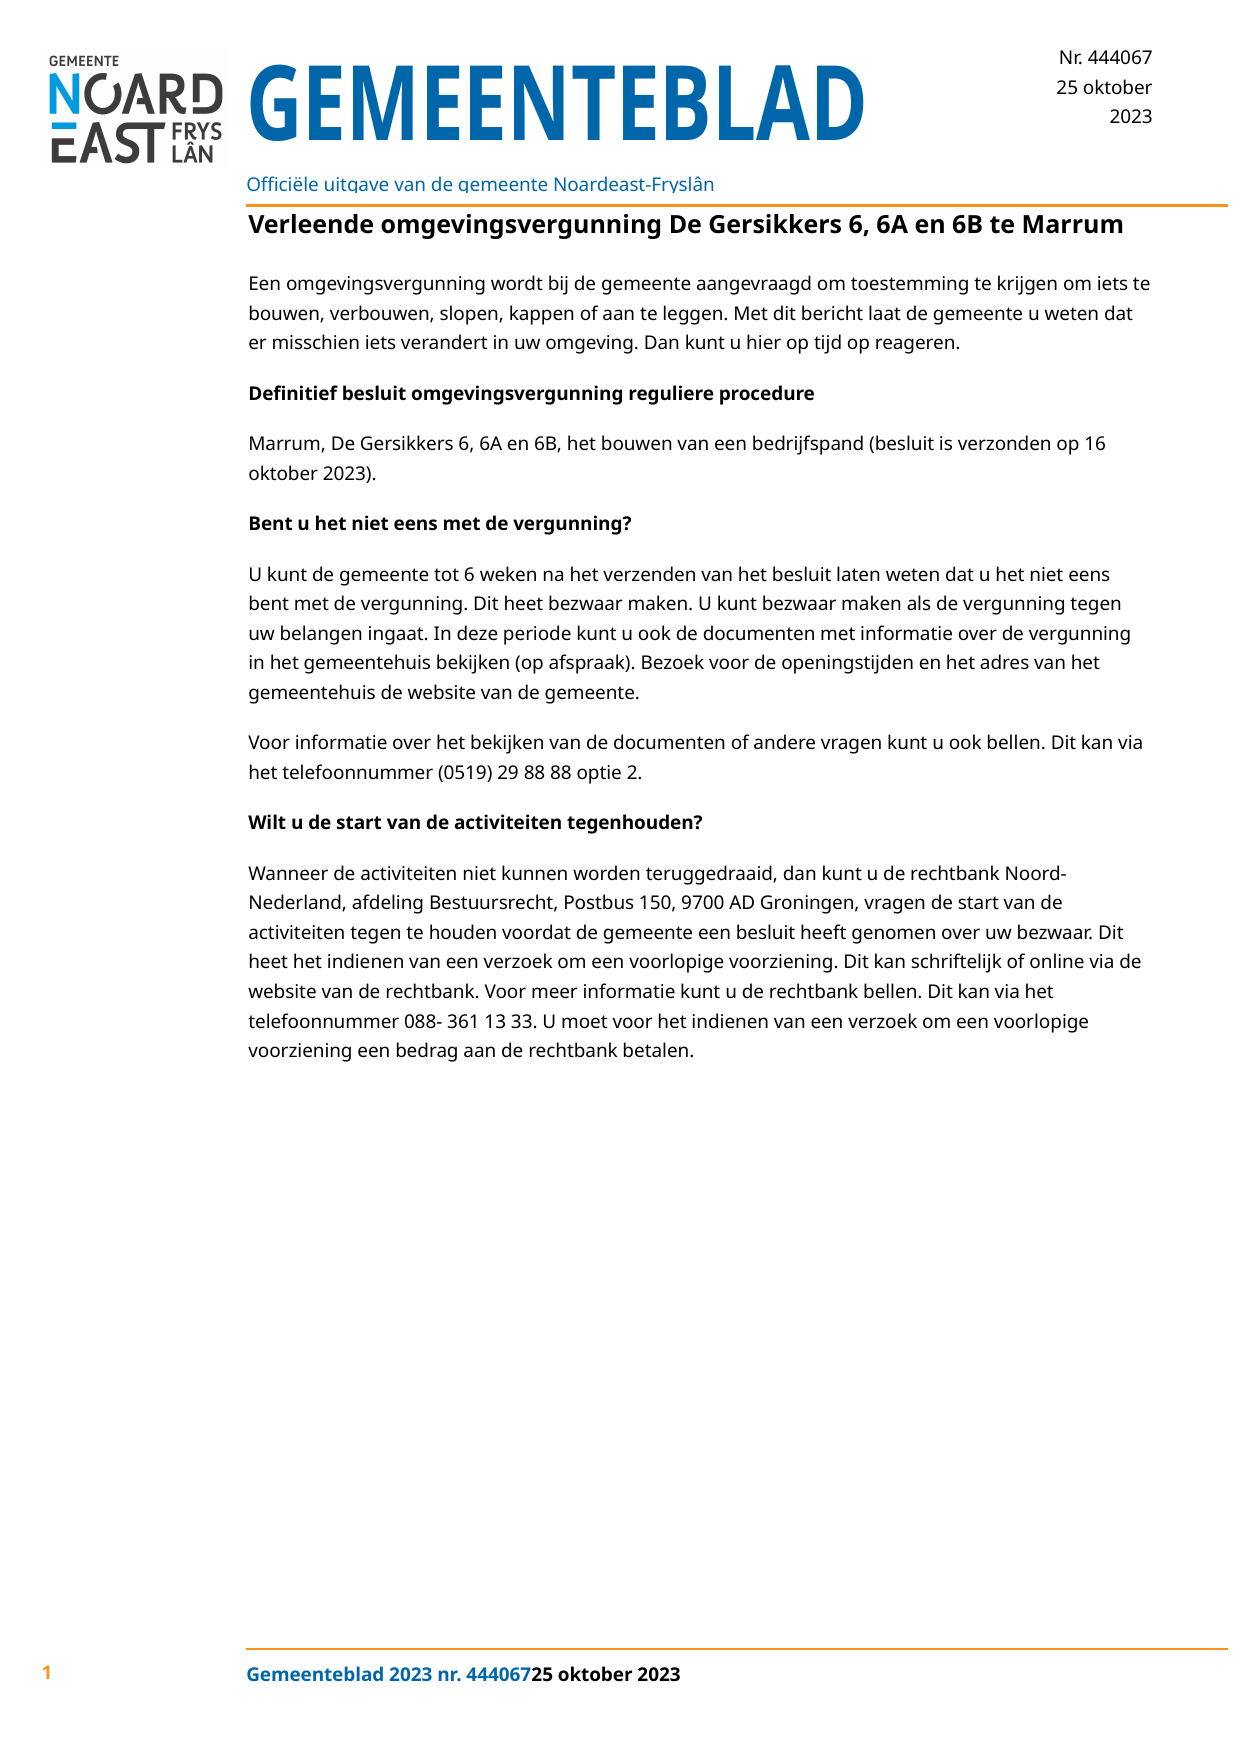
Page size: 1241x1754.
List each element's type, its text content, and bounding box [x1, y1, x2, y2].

text Marrum, De Gersikkers 6, 6A en 6B, het bouwen van een bedrijfspand (besluit is verzonden op 16 oktober 2023). [248, 430, 1152, 486]
text Een omgevingsvergunning wordt bij de gemeente aangevraagd om toestemming te krijgen om iets te bouwen, verbouwen, slopen, kappen of aan te leggen. Met dit bericht laat de gemeente u weten dat er misschien iets verandert in uw omgeving. Dan kunt u hier op tijd op reageren. [248, 270, 1152, 355]
text Wanneer de activiteiten niet kunnen worden teruggedraaid, dan kunt u de rechtbank Noord-Nederland, afdeling Bestuursrecht, Postbus 150, 9700 AD Groningen, vragen de start van de activiteiten tegen te houden voordat de gemeente een besluit heeft genomen over uw bezwaar. Dit heet het indienen van een verzoek om een voorlopige voorziening. Dit kan schriftelijk of online via de website van de rechtbank. Voor meer informatie kunt u de rechtbank bellen. Dit kan via het telefoonnummer 088- 361 13 33. U moet voor het indienen van een verzoek om een voorlopige voorziening een bedrag aan de rechtbank betalen. [248, 860, 1152, 1063]
text U kunt de gemeente tot 6 weken na het verzenden van het besluit laten weten dat u het niet eens bent met de vergunning. Dit heet bezwaar maken. U kunt bezwaar maken als de vergunning tegen uw belangen ingaat. In deze periode kunt u ook de documenten met informatie over de vergunning in het gemeentehuis bekijken (op afspraak). Bezoek voor de openingstijden en het adres van het gemeentehuis de website van de gemeente. [248, 561, 1152, 705]
text Definitief besluit omgevingsvergunning reguliere procedure [248, 380, 1152, 406]
picture [41, 47, 231, 172]
text Wilt u de start van de activiteiten tegenhouden? [248, 809, 1152, 835]
text Voor informatie over het bekijken van de documenten of andere vragen kunt u ook bellen. Dit kan via het telefoonnummer (0519) 29 88 88 optie 2. [248, 729, 1152, 785]
text Verleende omgevingsvergunning De Gersikkers 6, 6A en 6B te Marrum [248, 207, 1152, 241]
text Bent u het niet eens met de vergunning? [248, 510, 1152, 536]
